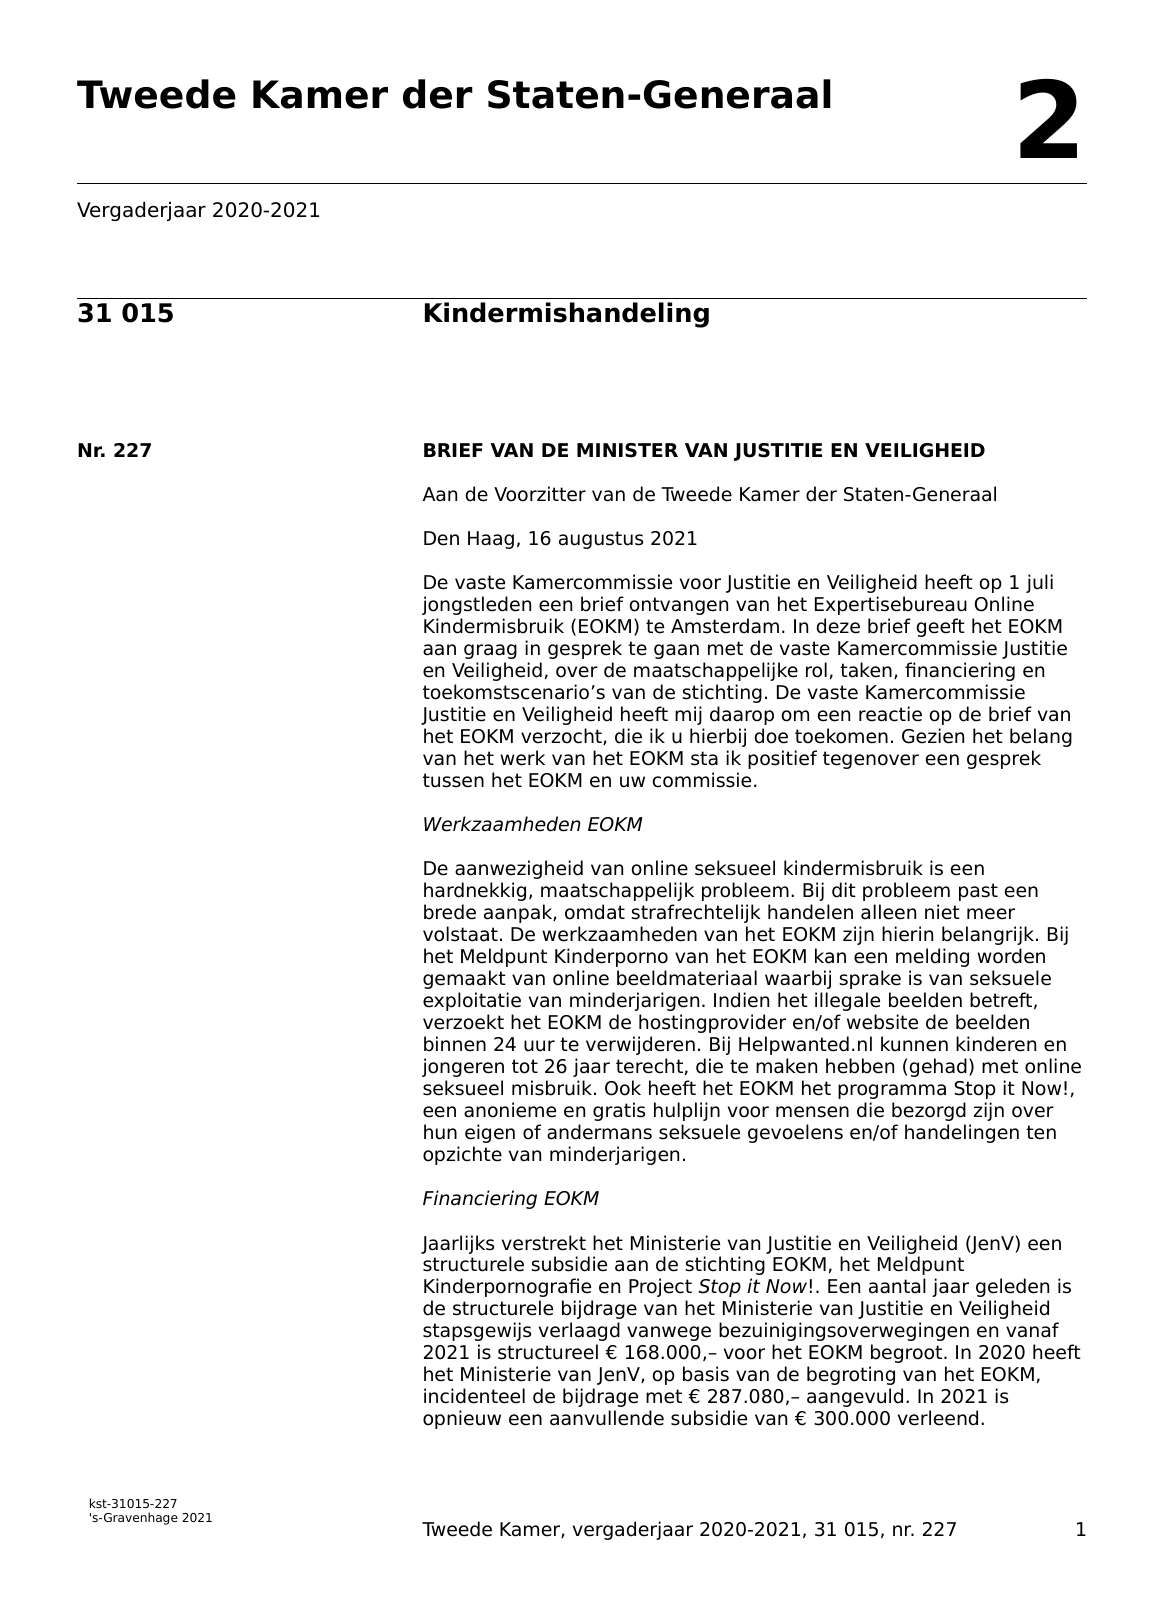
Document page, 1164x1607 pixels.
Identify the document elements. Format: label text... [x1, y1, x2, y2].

text De aanwezigheid van online seksueel kindermisbruik is een hardnekkig, maatschappelijk probleem. Bij dit probleem past een brede aanpak, omdat strafrechtelijk handelen alleen niet meer volstaat. De werkzaamheden van het EOKM zijn hierin belangrijk. Bij het Meldpunt Kinderporno van het EOKM kan een melding worden gemaakt van online beeldmateriaal waarbij sprake is van seksuele exploitatie van minderjarigen. Indien het illegale beelden betreft, verzoekt het EOKM de hostingprovider en/of website de beelden binnen 24 uur te verwijderen. Bij Helpwanted.nl kunnen kinderen en jongeren tot 26 jaar terecht, die te maken hebben (gehad) met online seksueel misbruik. Ook heeft het EOKM het programma Stop it Now!, een anonieme en gratis hulplijn voor mensen die bezorgd zijn over hun eigen of andermans seksuele gevoelens en/of handelingen ten opzichte van minderjarigen. [422, 858, 1087, 1166]
subtitle Werkzaamheden EOKM [422, 814, 1087, 836]
subtitle Financiering EOKM [422, 1188, 1087, 1210]
table_cell Vergaderjaar 2020-2021 [77, 184, 1087, 298]
text kst-31015-227 [88, 1497, 323, 1511]
text Aan de Voorzitter van de Tweede Kamer der Staten-Generaal [422, 484, 1087, 506]
table_header Tweede Kamer der Staten-Generaal [77, 59, 886, 183]
subtitle Nr. 227 BRIEF VAN DE MINISTER VAN JUSTITIE EN VEILIGHEID [77, 440, 1087, 462]
text 's-Gravenhage 2021 [88, 1511, 323, 1525]
text Jaarlijks verstrekt het Ministerie van Justitie en Veiligheid (JenV) een structurele subsidie aan de stichting EOKM, het Meldpunt Kinderpornografie en Project Stop it Now!. Een aantal jaar geleden is de structurele bijdrage van het Ministerie van Justitie en Veiligheid stapsgewijs verlaagd vanwege bezuinigingsoverwegingen en vanaf 2021 is structureel € 168.000,– voor het EOKM begroot. In 2020 heeft het Ministerie van JenV, op basis van de begroting van het EOKM, incidenteel de bijdrage met € 287.080,– aangevuld. In 2021 is opnieuw een aanvullende subsidie van € 300.000 verleend. [422, 1232, 1087, 1430]
text Den Haag, 16 augustus 2021 [422, 528, 1087, 550]
subtitle 31 015 Kindermishandeling [77, 299, 1087, 329]
table_header 2 [886, 59, 1087, 183]
text De vaste Kamercommissie voor Justitie en Veiligheid heeft op 1 juli jongstleden een brief ontvangen van het Expertisebureau Online Kindermisbruik (EOKM) te Amsterdam. In deze brief geeft het EOKM aan graag in gesprek te gaan met de vaste Kamercommissie Justitie en Veiligheid, over de maatschappelijke rol, taken, financiering en toekomstscenario’s van de stichting. De vaste Kamercommissie Justitie en Veiligheid heeft mij daarop om een reactie op de brief van het EOKM verzocht, die ik u hierbij doe toekomen. Gezien het belang van het werk van het EOKM sta ik positief tegenover een gesprek tussen het EOKM en uw commissie. [422, 572, 1087, 792]
